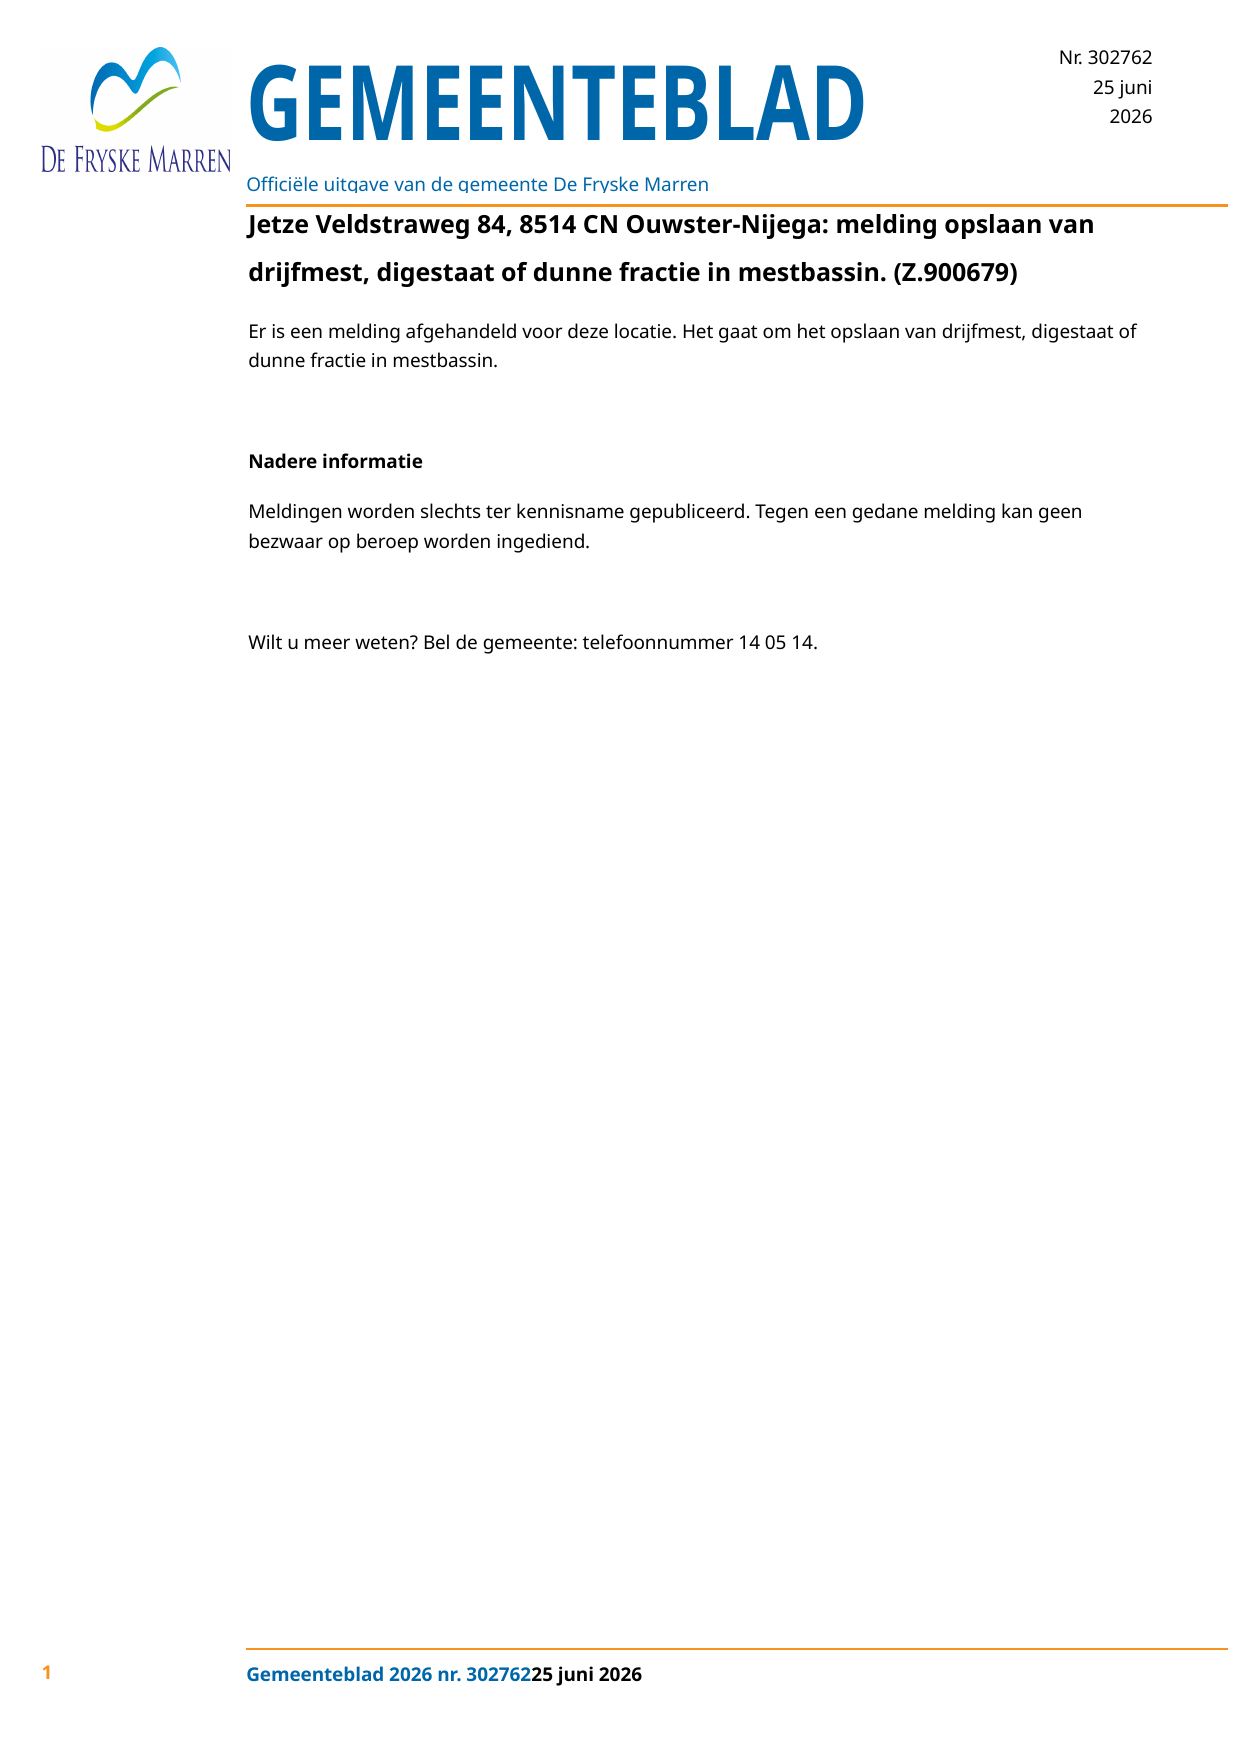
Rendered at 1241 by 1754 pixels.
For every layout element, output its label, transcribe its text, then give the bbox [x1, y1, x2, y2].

text Jetze Veldstraweg 84, 8514 CN Ouwster-Nijega: melding opslaan van drijfmest, digestaat of dunne fractie in mestbassin. (Z.900679) [248, 207, 1152, 288]
picture [41, 47, 231, 172]
text Wilt u meer weten? Bel de gemeente: telefoonnummer 14 05 14. [248, 629, 1152, 655]
text Nadere informatie [248, 448, 1152, 474]
text Er is een melding afgehandeld voor deze locatie. Het gaat om het opslaan van drijfmest, digestaat of dunne fractie in mestbassin. [248, 318, 1152, 373]
text Meldingen worden slechts ter kennisname gepubliceerd. Tegen een gedane melding kan geen bezwaar op beroep worden ingediend. [248, 499, 1152, 554]
